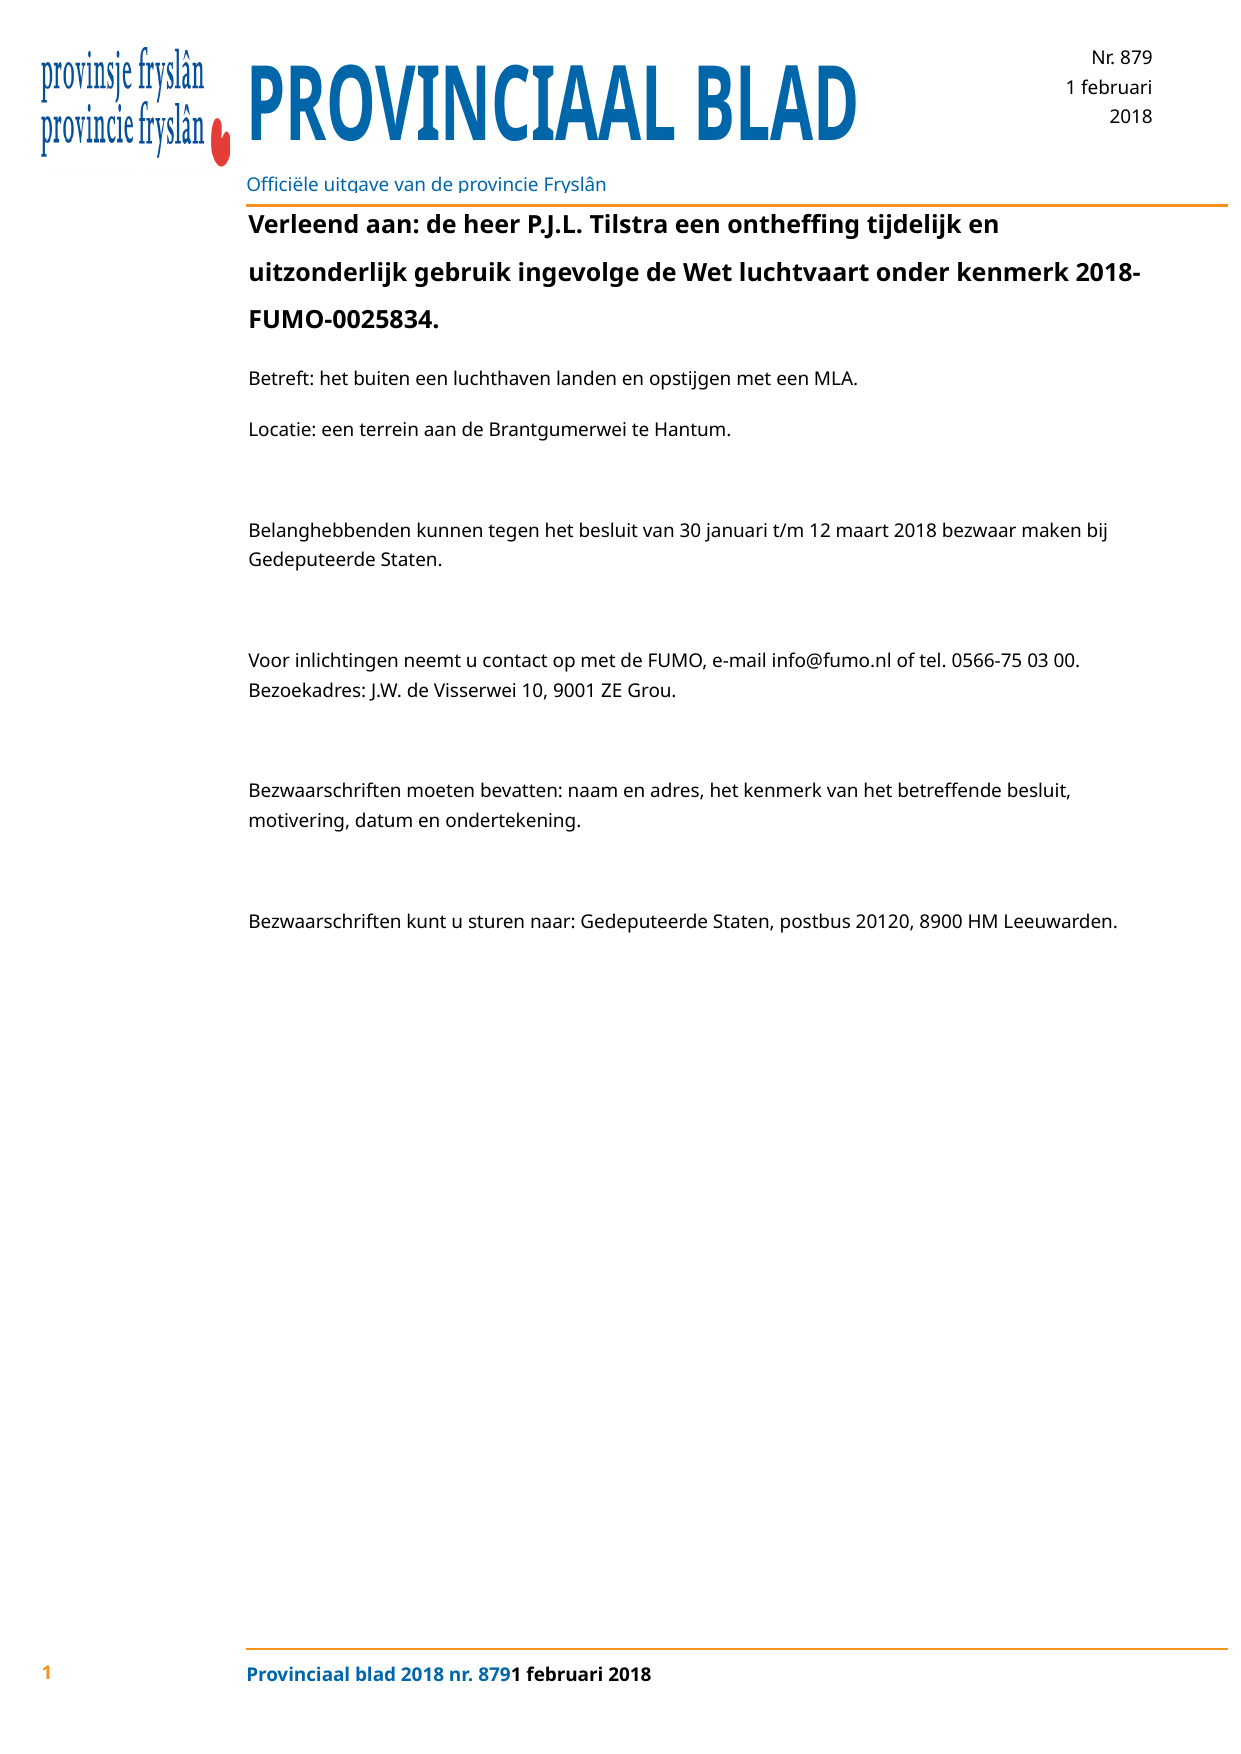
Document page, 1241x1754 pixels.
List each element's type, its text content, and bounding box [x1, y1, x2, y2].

text Verleend aan: de heer P.J.L. Tilstra een ontheffing tijdelijk en uitzonderlijk gebruik ingevolge de Wet luchtvaart onder kenmerk 2018-FUMO-0025834. [248, 207, 1152, 336]
text Belanghebbenden kunnen tegen het besluit van 30 januari t/m 12 maart 2018 bezwaar maken bij Gedeputeerde Staten. [248, 517, 1152, 572]
text Voor inlichtingen neemt u contact op met de FUMO, e-mail info@fumo.nl of tel. 0566-75 03 00. Bezoekadres: J.W. de Visserwei 10, 9001 ZE Grou. [248, 647, 1152, 702]
text Bezwaarschriften moeten bevatten: naam en adres, het kenmerk van het betreffende besluit, motivering, datum en ondertekening. [248, 778, 1152, 833]
picture [41, 47, 231, 172]
text Locatie: een terrein aan de Brantgumerwei te Hantum. [248, 416, 1152, 442]
text Bezwaarschriften kunt u sturen naar: Gedeputeerde Staten, postbus 20120, 8900 HM Leeuwarden. [248, 908, 1152, 934]
text Betreft: het buiten een luchthaven landen en opstijgen met een MLA. [248, 366, 1152, 391]
